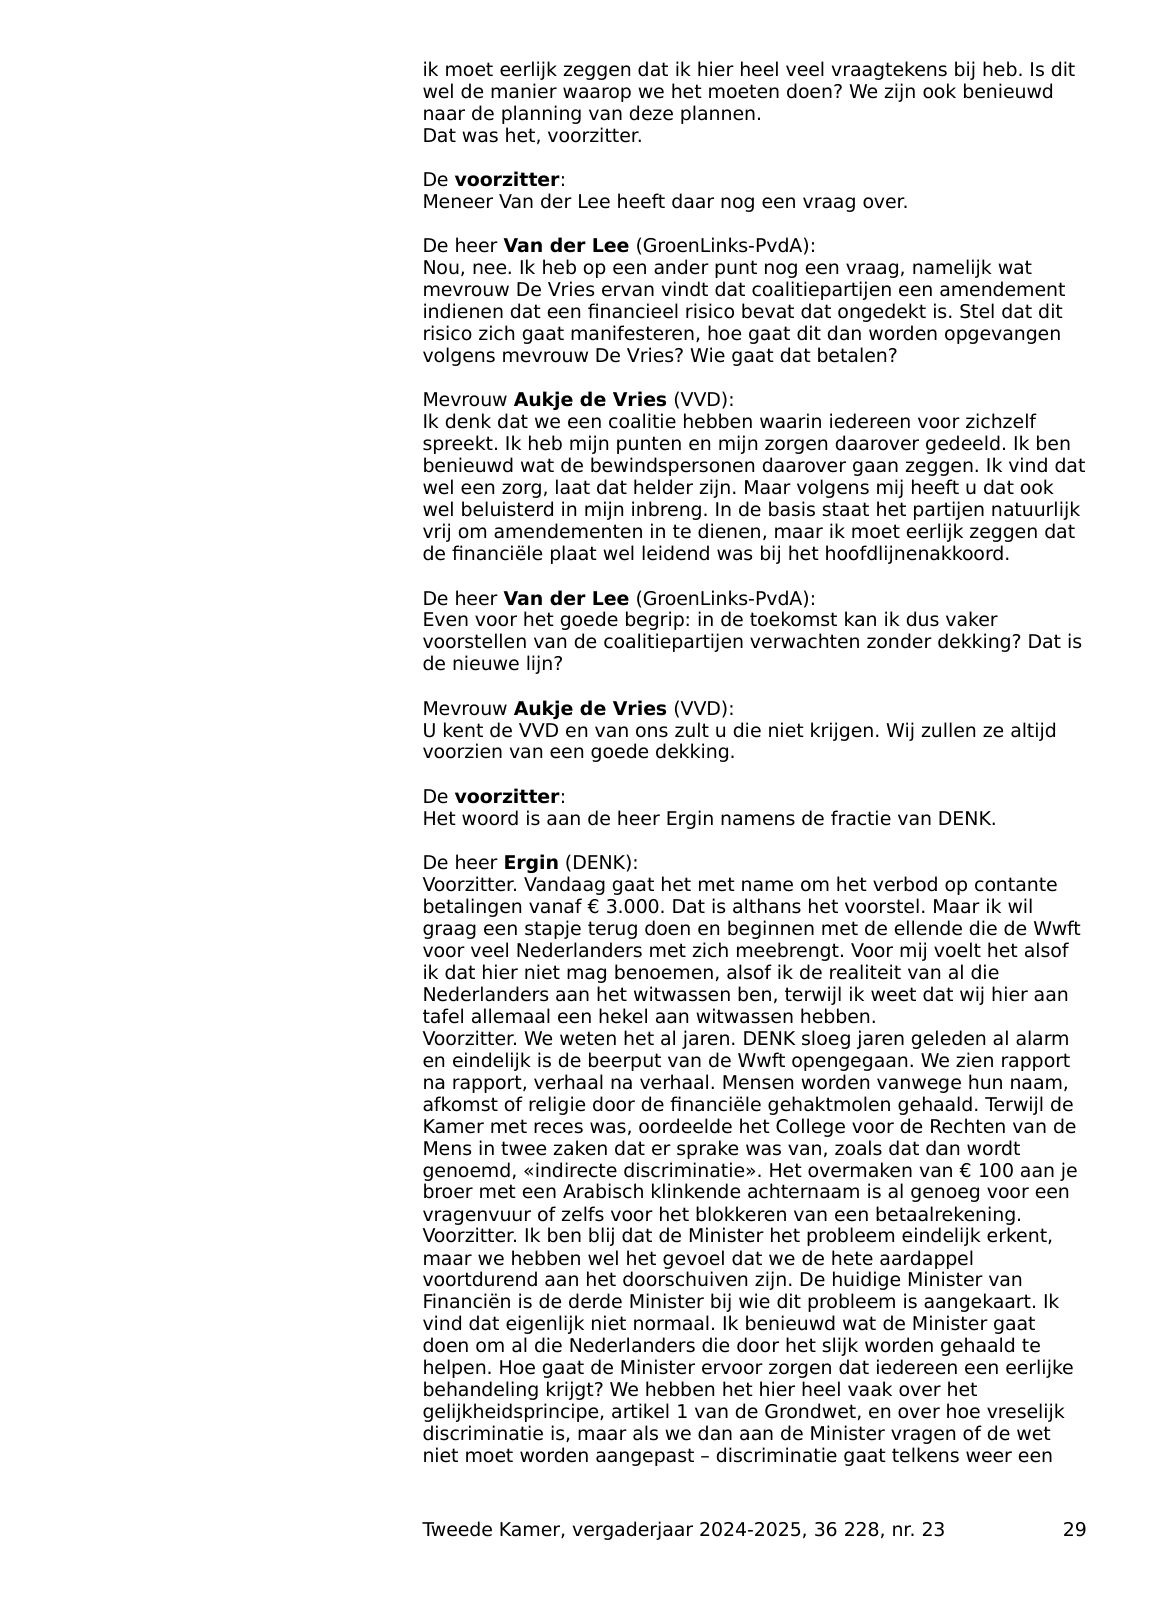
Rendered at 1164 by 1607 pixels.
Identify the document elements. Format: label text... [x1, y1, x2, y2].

text De heer Van der Lee (GroenLinks-PvdA): [422, 587, 1087, 609]
text Voorzitter. Vandaag gaat het met name om het verbod op contante betalingen vanaf € 3.000. Dat is althans het voorstel. Maar ik wil graag een stapje terug doen en beginnen met de ellende die de Wwft voor veel Nederlanders met zich meebrengt. Voor mij voelt het alsof ik dat hier niet mag benoemen, alsof ik de realiteit van al die Nederlanders aan het witwassen ben, terwijl ik weet dat wij hier aan tafel allemaal een hekel aan witwassen hebben. [422, 874, 1087, 1028]
text Mevrouw Aukje de Vries (VVD): [422, 389, 1087, 411]
text U kent de VVD en van ons zult u die niet krijgen. Wij zullen ze altijd voorzien van een goede dekking. [422, 719, 1087, 763]
text Even voor het goede begrip: in de toekomst kan ik dus vaker voorstellen van de coalitiepartijen verwachten zonder dekking? Dat is de nieuwe lijn? [422, 609, 1087, 675]
text Meneer Van der Lee heeft daar nog een vraag over. [422, 191, 1087, 213]
text Dat was het, voorzitter. [422, 125, 1087, 147]
text ik moet eerlijk zeggen dat ik hier heel veel vraagtekens bij heb. Is dit wel de manier waarop we het moeten doen? We zijn ook benieuwd naar de planning van deze plannen. [422, 59, 1087, 125]
text Het woord is aan de heer Ergin namens de fractie van DENK. [422, 808, 1087, 829]
text De voorzitter: [422, 169, 1087, 191]
text De voorzitter: [422, 786, 1087, 808]
text Voorzitter. Ik ben blij dat de Minister het probleem eindelijk erkent, maar we hebben wel het gevoel dat we de hete aardappel voortdurend aan het doorschuiven zijn. De huidige Minister van Financiën is de derde Minister bij wie dit probleem is aangekaart. Ik vind dat eigenlijk niet normaal. Ik benieuwd wat de Minister gaat doen om al die Nederlanders die door het slijk worden gehaald te helpen. Hoe gaat de Minister ervoor zorgen dat iedereen een eerlijke behandeling krijgt? We hebben het hier heel vaak over het gelijkheidsprincipe, artikel 1 van de Grondwet, en over hoe vreselijk discriminatie is, maar als we dan aan de Minister vragen of de wet niet moet worden aangepast – discriminatie gaat telkens weer een [422, 1225, 1087, 1467]
text Mevrouw Aukje de Vries (VVD): [422, 697, 1087, 719]
text Voorzitter. We weten het al jaren. DENK sloeg jaren geleden al alarm en eindelijk is de beerput van de Wwft opengegaan. We zien rapport na rapport, verhaal na verhaal. Mensen worden vanwege hun naam, afkomst of religie door de financiële gehaktmolen gehaald. Terwijl de Kamer met reces was, oordeelde het College voor de Rechten van de Mens in twee zaken dat er sprake was van, zoals dat dan wordt genoemd, «indirecte discriminatie». Het overmaken van € 100 aan je broer met een Arabisch klinkende achternaam is al genoeg voor een vragenvuur of zelfs voor het blokkeren van een betaalrekening. [422, 1028, 1087, 1225]
text De heer Ergin (DENK): [422, 852, 1087, 874]
text De heer Van der Lee (GroenLinks-PvdA): [422, 235, 1087, 257]
text Ik denk dat we een coalitie hebben waarin iedereen voor zichzelf spreekt. Ik heb mijn punten en mijn zorgen daarover gedeeld. Ik ben benieuwd wat de bewindspersonen daarover gaan zeggen. Ik vind dat wel een zorg, laat dat helder zijn. Maar volgens mij heeft u dat ook wel beluisterd in mijn inbreng. In de basis staat het partijen natuurlijk vrij om amendementen in te dienen, maar ik moet eerlijk zeggen dat de financiële plaat wel leidend was bij het hoofdlijnenakkoord. [422, 411, 1087, 565]
text Nou, nee. Ik heb op een ander punt nog een vraag, namelijk wat mevrouw De Vries ervan vindt dat coalitiepartijen een amendement indienen dat een financieel risico bevat dat ongedekt is. Stel dat dit risico zich gaat manifesteren, hoe gaat dit dan worden opgevangen volgens mevrouw De Vries? Wie gaat dat betalen? [422, 257, 1087, 367]
